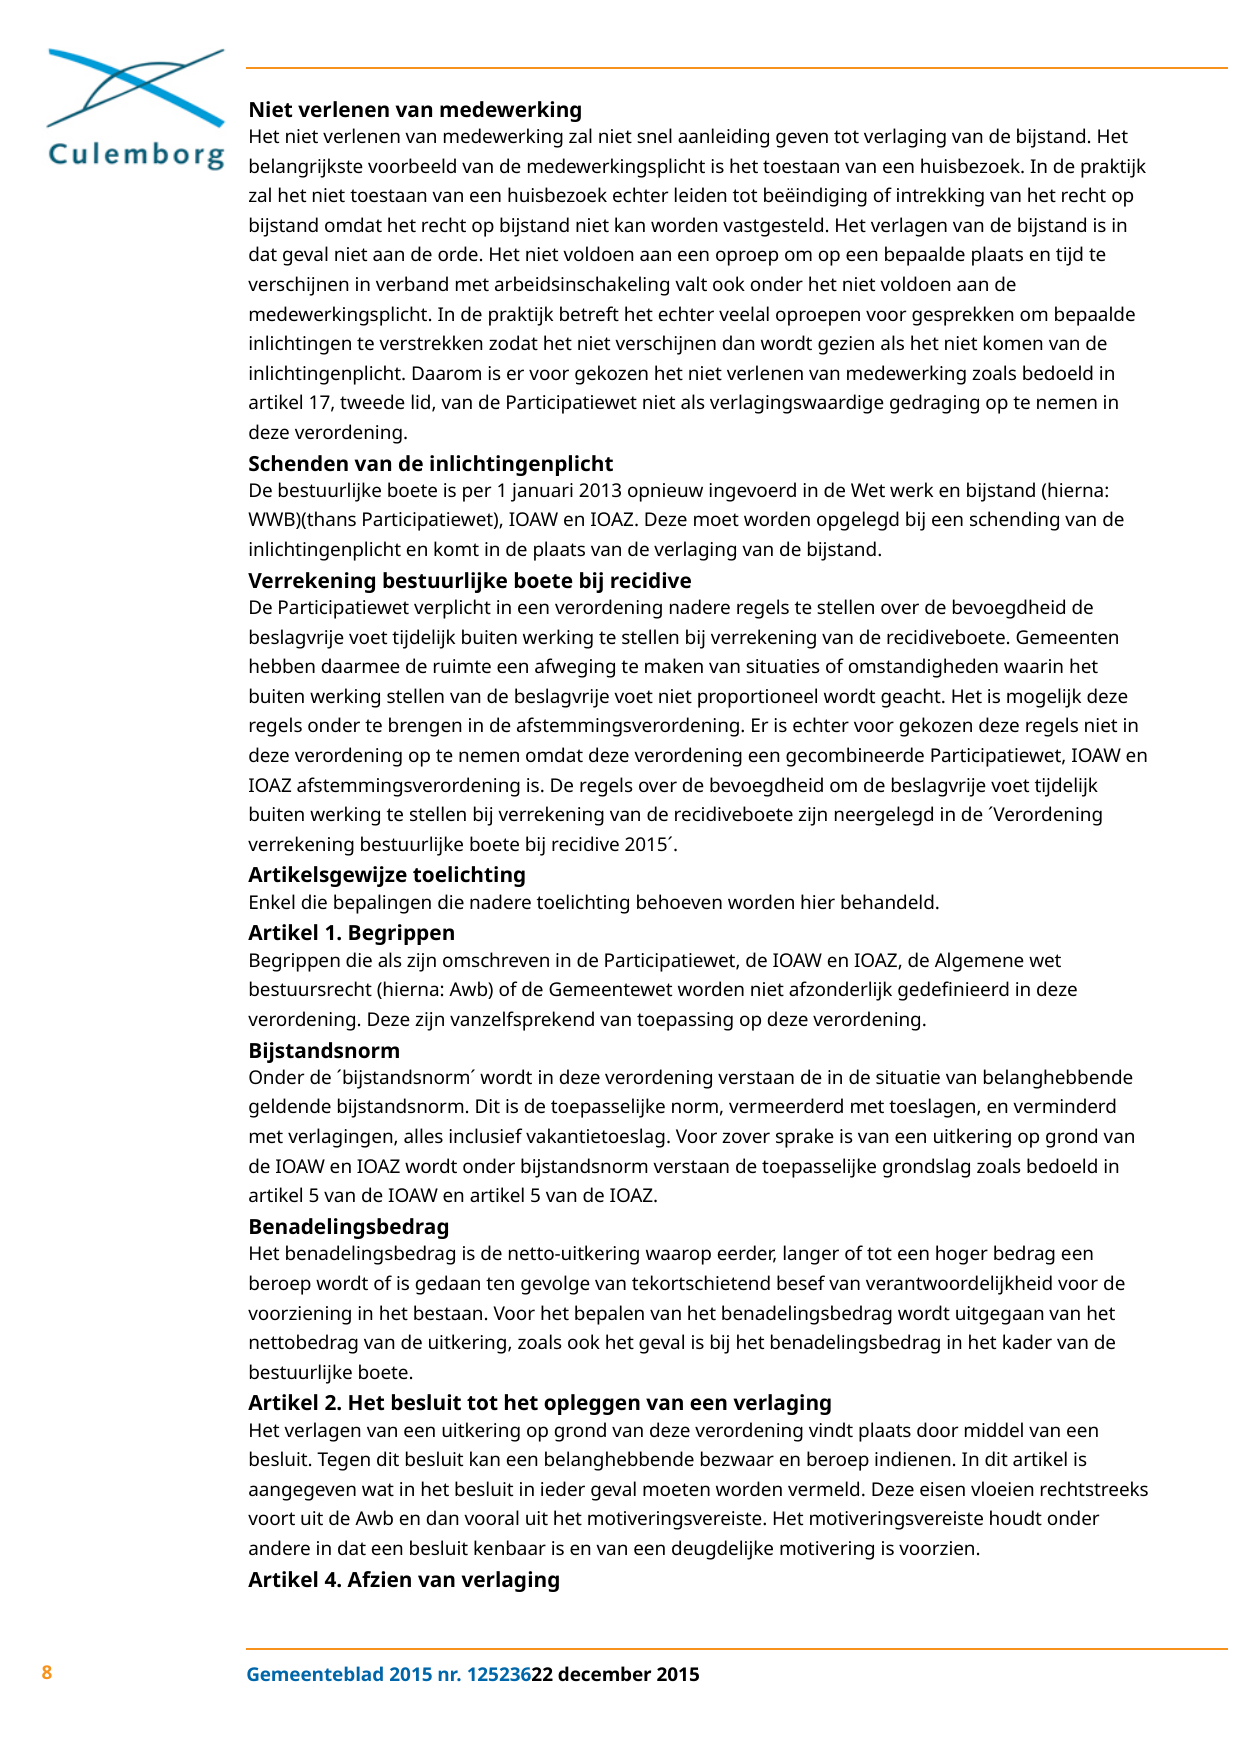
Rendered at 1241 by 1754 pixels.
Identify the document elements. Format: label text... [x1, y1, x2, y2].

text De Participatiewet verplicht in een verordening nadere regels te stellen over de bevoegdheid de beslagvrije voet tijdelijk buiten werking te stellen bij verrekening van de recidiveboete. Gemeenten hebben daarmee de ruimte een afweging te maken van situaties of omstandigheden waarin het buiten werking stellen van de beslagvrije voet niet proportioneel wordt geacht. Het is mogelijk deze regels onder te brengen in de afstemmingsverordening. Er is echter voor gekozen deze regels niet in deze verordening op te nemen omdat deze verordening een gecombineerde Participatiewet, IOAW en IOAZ afstemmingsverordening is. De regels over de bevoegdheid om de beslagvrije voet tijdelijk buiten werking te stellen bij verrekening van de recidiveboete zijn neergelegd in de ´Verordening verrekening bestuurlijke boete bij recidive 2015´. [248, 594, 1152, 857]
text Het niet verlenen van medewerking zal niet snel aanleiding geven tot verlaging van de bijstand. Het belangrijkste voorbeeld van de medewerkingsplicht is het toestaan van een huisbezoek. In de praktijk zal het niet toestaan van een huisbezoek echter leiden tot beëindiging of intrekking van het recht op bijstand omdat het recht op bijstand niet kan worden vastgesteld. Het verlagen van de bijstand is in dat geval niet aan de orde. Het niet voldoen aan een oproep om op een bepaalde plaats en tijd te verschijnen in verband met arbeidsinschakeling valt ook onder het niet voldoen aan de medewerkingsplicht. In de praktijk betreft het echter veelal oproepen voor gesprekken om bepaalde inlichtingen te verstrekken zodat het niet verschijnen dan wordt gezien als het niet komen van de inlichtingenplicht. Daarom is er voor gekozen het niet verlenen van medewerking zoals bedoeld in artikel 17, tweede lid, van de Participatiewet niet als verlagingswaardige gedraging op te nemen in deze verordening. [248, 123, 1152, 445]
text Artikel 4. Afzien van verlaging [248, 1565, 1152, 1593]
text Het benadelingsbedrag is de netto-uitkering waarop eerder, langer of tot een hoger bedrag een beroep wordt of is gedaan ten gevolge van tekortschietend besef van verantwoordelijkheid voor de voorziening in het bestaan. Voor het bepalen van het benadelingsbedrag wordt uitgegaan van het nettobedrag van de uitkering, zoals ook het geval is bij het benadelingsbedrag in het kader van de bestuurlijke boete. [248, 1241, 1152, 1384]
text Het verlagen van een uitkering op grond van deze verordening vindt plaats door middel van een besluit. Tegen dit besluit kan een belanghebbende bezwaar en beroep indienen. In dit artikel is aangegeven wat in het besluit in ieder geval moeten worden vermeld. Deze eisen vloeien rechtstreeks voort uit de Awb en dan vooral uit het motiveringsvereiste. Het motiveringsvereiste houdt onder andere in dat een besluit kenbaar is en van een deugdelijke motivering is voorzien. [248, 1417, 1152, 1561]
text Artikelsgewijze toelichting [248, 861, 1152, 889]
text Verrekening bestuurlijke boete bij recidive [248, 566, 1152, 594]
text Enkel die bepalingen die nadere toelichting behoeven worden hier behandeld. [248, 889, 1152, 915]
text Onder de ´bijstandsnorm´ wordt in deze verordening verstaan de in de situatie van belanghebbende geldende bijstandsnorm. Dit is de toepasselijke norm, vermeerderd met toeslagen, en verminderd met verlagingen, alles inclusief vakantietoeslag. Voor zover sprake is van een uitkering op grond van de IOAW en IOAZ wordt onder bijstandsnorm verstaan de toepasselijke grondslag zoals bedoeld in artikel 5 van de IOAW en artikel 5 van de IOAZ. [248, 1064, 1152, 1208]
text De bestuurlijke boete is per 1 januari 2013 opnieuw ingevoerd in de Wet werk en bijstand (hierna: WWB)(thans Participatiewet), IOAW en IOAZ. Deze moet worden opgelegd bij een schending van de inlichtingenplicht en komt in de plaats van de verlaging van de bijstand. [248, 477, 1152, 562]
text Artikel 1. Begrippen [248, 918, 1152, 947]
text Begrippen die als zijn omschreven in de Participatiewet, de IOAW en IOAZ, de Algemene wet bestuursrecht (hierna: Awb) of de Gemeentewet worden niet afzonderlijk gedefinieerd in deze verordening. Deze zijn vanzelfsprekend van toepassing op deze verordening. [248, 947, 1152, 1032]
text Bijstandsnorm [248, 1036, 1152, 1064]
text Benadelingsbedrag [248, 1212, 1152, 1241]
text Schenden van de inlichtingenplicht [248, 449, 1152, 477]
picture [41, 47, 231, 172]
text Artikel 2. Het besluit tot het opleggen van een verlaging [248, 1388, 1152, 1417]
text Niet verlenen van medewerking [248, 95, 1152, 123]
